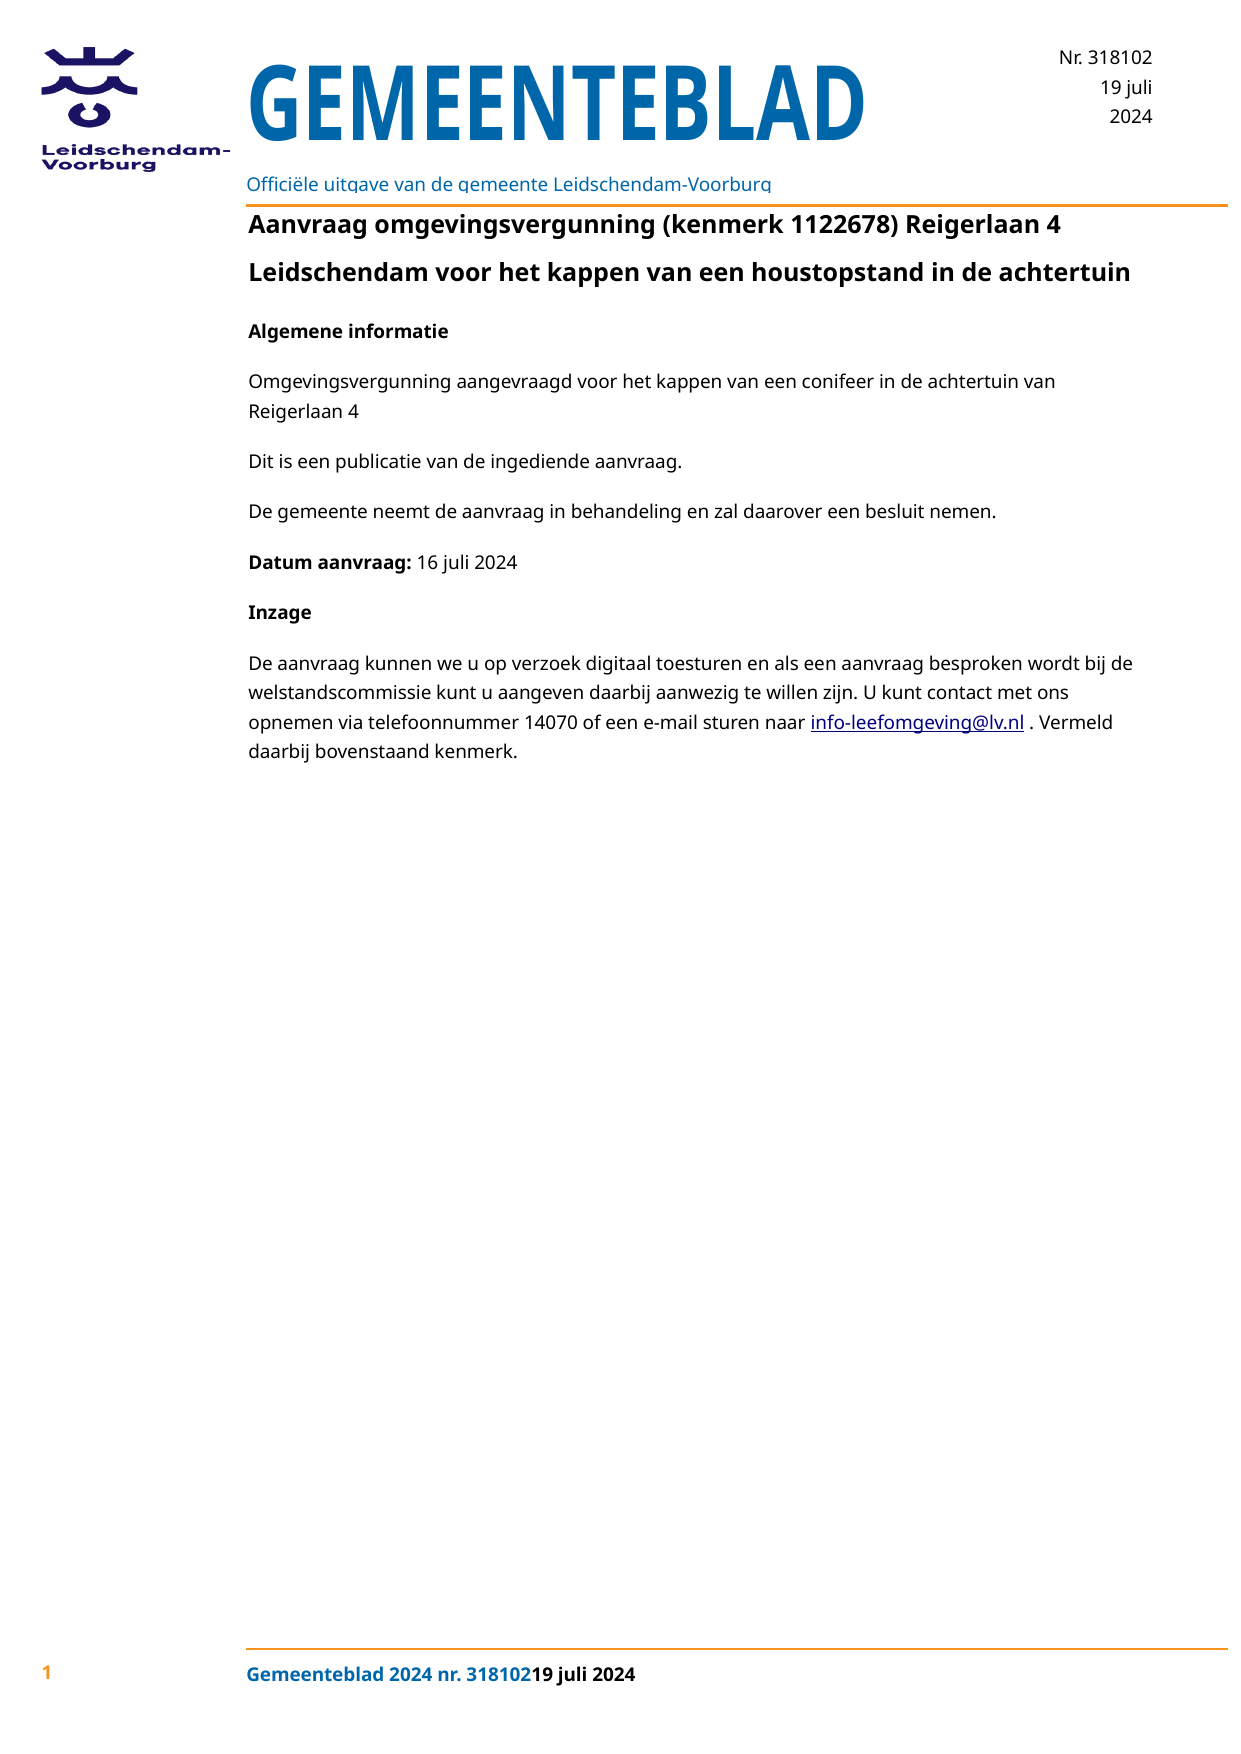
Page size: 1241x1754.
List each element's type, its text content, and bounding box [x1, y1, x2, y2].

text Aanvraag omgevingsvergunning (kenmerk 1122678) Reigerlaan 4 Leidschendam voor het kappen van een houstopstand in de achtertuin [248, 207, 1152, 288]
text Inzage [248, 599, 1152, 625]
text De gemeente neemt de aanvraag in behandeling en zal daarover een besluit nemen. [248, 499, 1152, 524]
text Datum aanvraag: 16 juli 2024 [248, 549, 1152, 575]
picture [41, 47, 231, 172]
text Dit is een publicatie van de ingediende aanvraag. [248, 448, 1152, 474]
text Algemene informatie [248, 318, 1152, 344]
text Omgevingsvergunning aangevraagd voor het kappen van een conifeer in de achtertuin van Reigerlaan 4 [248, 368, 1152, 424]
text De aanvraag kunnen we u op verzoek digitaal toesturen en als een aanvraag besproken wordt bij de welstandscommissie kunt u aangeven daarbij aanwezig te willen zijn. U kunt contact met ons opnemen via telefoonnummer 14070 of een e-mail sturen naar info-leefomgeving@lv.nl . Vermeld daarbij bovenstaand kenmerk. [248, 650, 1152, 764]
